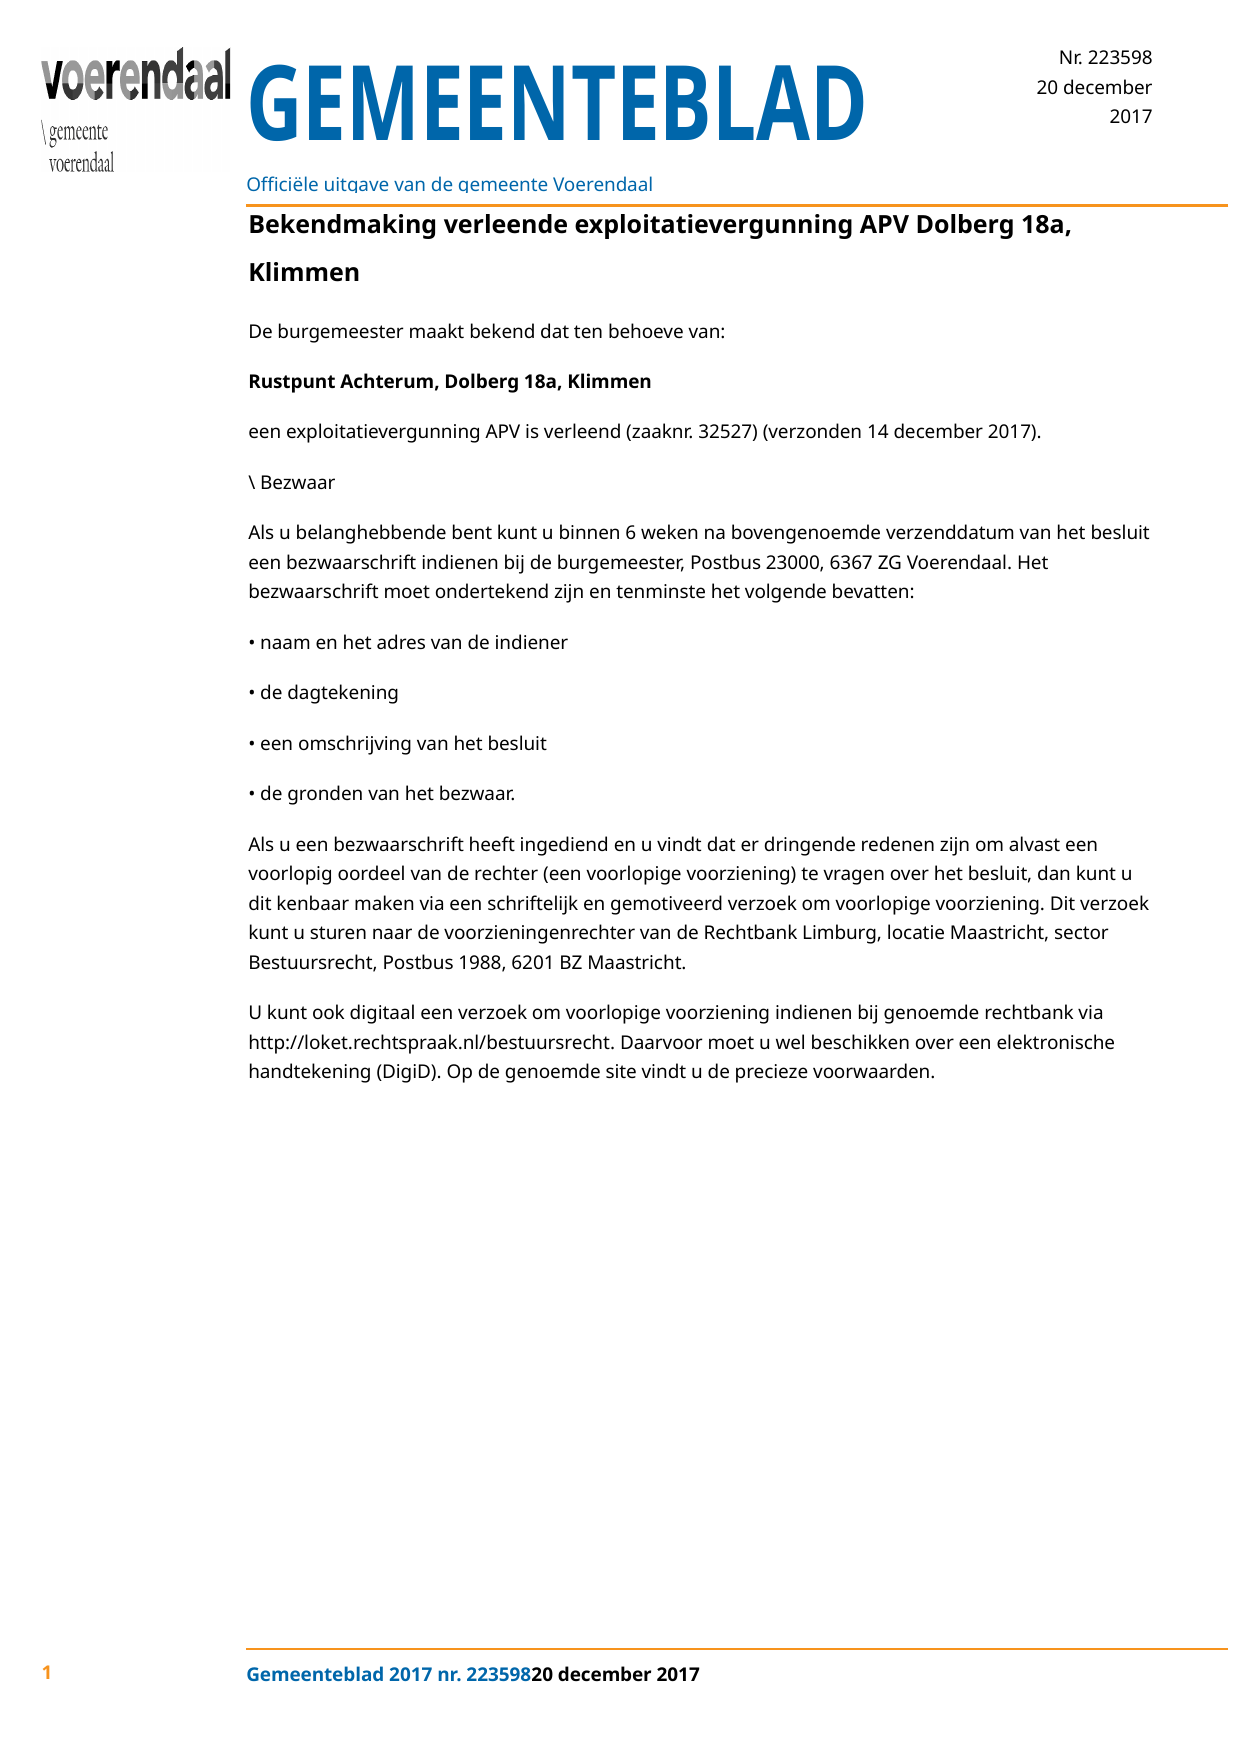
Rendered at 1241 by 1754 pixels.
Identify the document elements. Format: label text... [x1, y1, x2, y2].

text Als u een bezwaarschrift heeft ingediend en u vindt dat er dringende redenen zijn om alvast een voorlopig oordeel van de rechter (een voorlopige voorziening) te vragen over het besluit, dan kunt u dit kenbaar maken via een schriftelijk en gemotiveerd verzoek om voorlopige voorziening. Dit verzoek kunt u sturen naar de voorzieningenrechter van de Rechtbank Limburg, locatie Maastricht, sector Bestuursrecht, Postbus 1988, 6201 BZ Maastricht. [248, 831, 1152, 975]
picture [41, 47, 231, 172]
text \ Bezwaar [248, 469, 1152, 495]
text • de dagtekening [248, 679, 1152, 705]
text Rustpunt Achterum, Dolberg 18a, Klimmen [248, 368, 1152, 394]
text De burgemeester maakt bekend dat ten behoeve van: [248, 318, 1152, 344]
text • naam en het adres van de indiener [248, 629, 1152, 655]
text Als u belanghebbende bent kunt u binnen 6 weken na bovengenoemde verzenddatum van het besluit een bezwaarschrift indienen bij de burgemeester, Postbus 23000, 6367 ZG Voerendaal. Het bezwaarschrift moet ondertekend zijn en tenminste het volgende bevatten: [248, 519, 1152, 604]
text een exploitatievergunning APV is verleend (zaaknr. 32527) (verzonden 14 december 2017). [248, 419, 1152, 444]
text • de gronden van het bezwaar. [248, 780, 1152, 806]
text U kunt ook digitaal een verzoek om voorlopige voorziening indienen bij genoemde rechtbank via http://loket.rechtspraak.nl/bestuursrecht. Daarvoor moet u wel beschikken over een elektronische handtekening (DigiD). Op de genoemde site vindt u de precieze voorwaarden. [248, 999, 1152, 1084]
text Bekendmaking verleende exploitatievergunning APV Dolberg 18a, Klimmen [248, 207, 1152, 288]
text • een omschrijving van het besluit [248, 730, 1152, 756]
